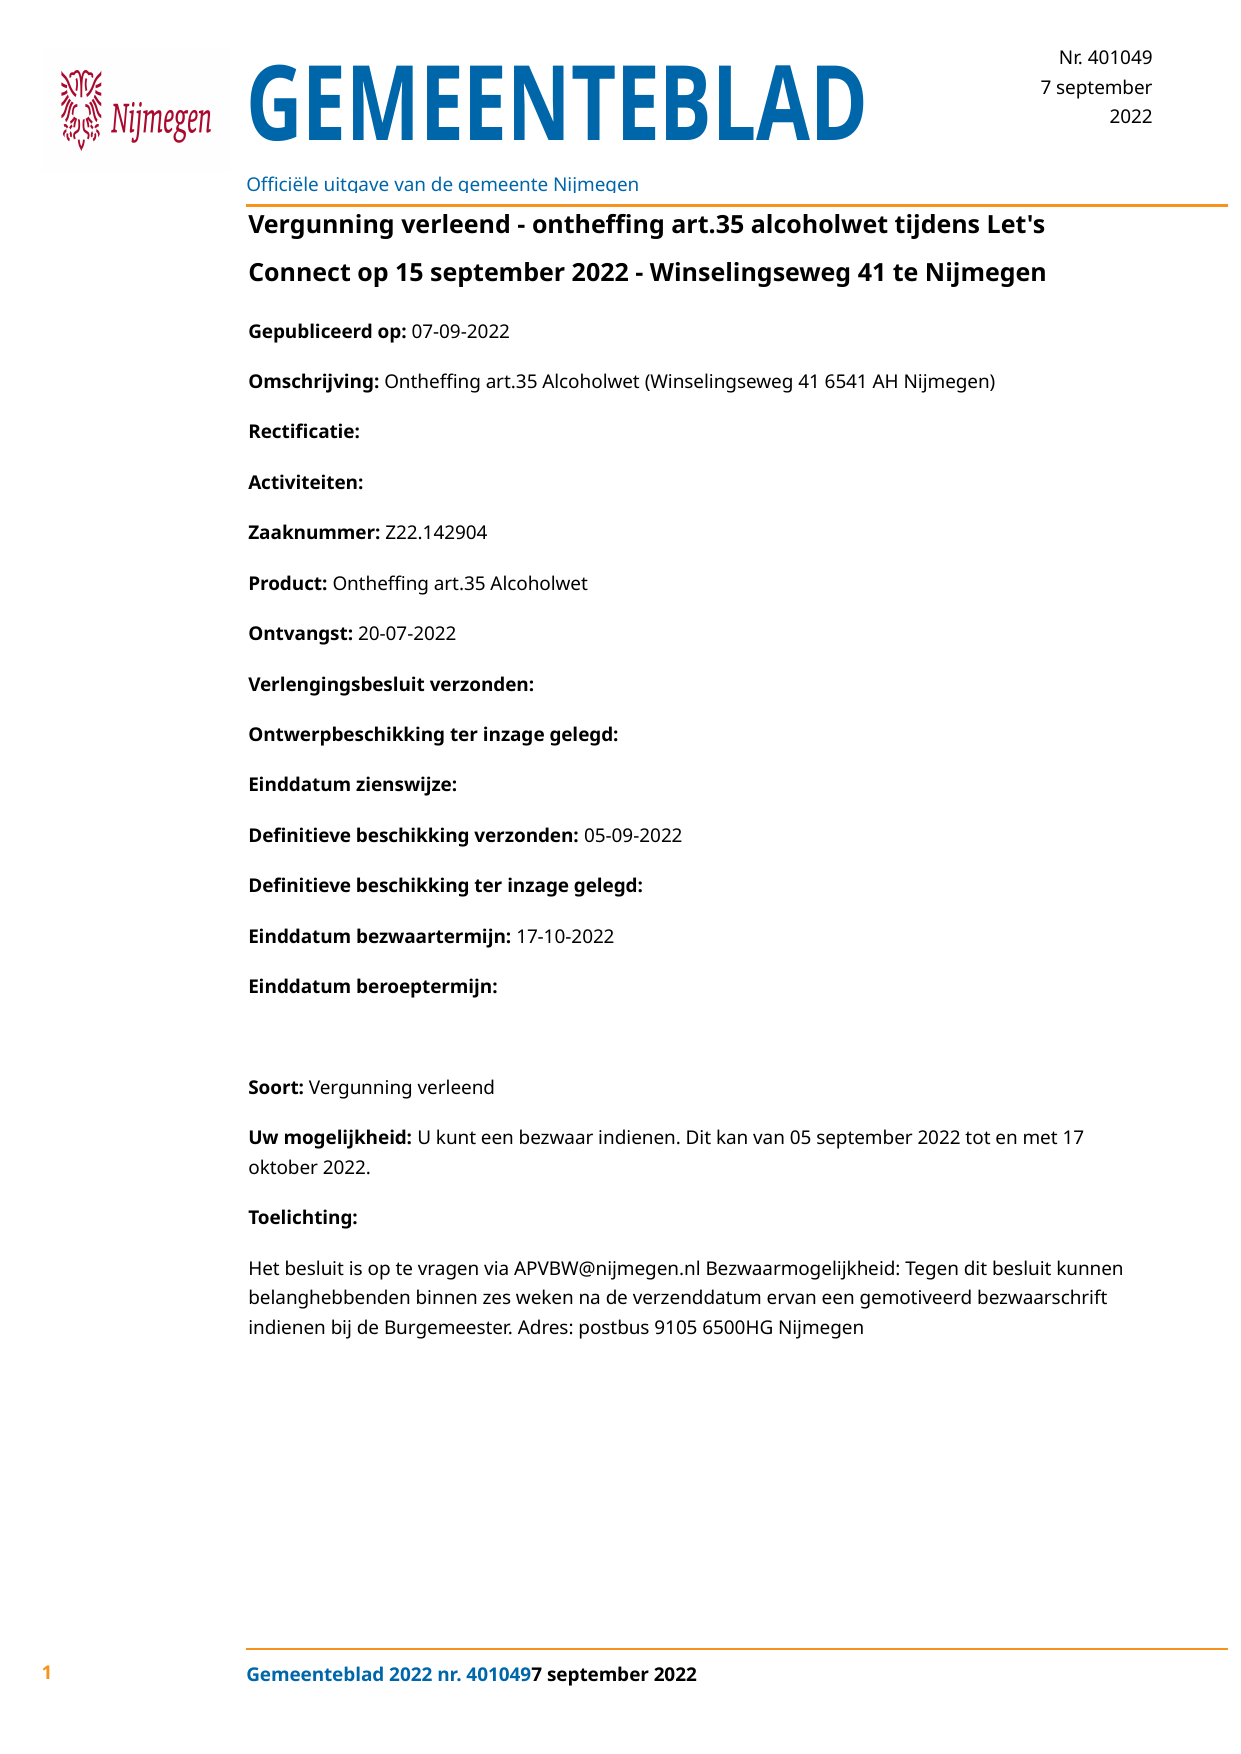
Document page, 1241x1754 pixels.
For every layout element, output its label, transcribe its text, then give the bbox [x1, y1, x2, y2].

text Einddatum zienswijze: [248, 772, 1152, 797]
text Zaaknummer: Z22.142904 [248, 519, 1152, 545]
text Ontvangst: 20-07-2022 [248, 620, 1152, 646]
text Einddatum beroeptermijn: [248, 973, 1152, 999]
text Einddatum bezwaartermijn: 17-10-2022 [248, 923, 1152, 949]
text Ontwerpbeschikking ter inzage gelegd: [248, 721, 1152, 747]
picture [41, 47, 231, 172]
text Verlengingsbesluit verzonden: [248, 671, 1152, 697]
text Uw mogelijkheid: U kunt een bezwaar indienen. Dit kan van 05 september 2022 tot en met 17 oktober 2022. [248, 1124, 1152, 1180]
text Omschrijving: Ontheffing art.35 Alcoholwet (Winselingseweg 41 6541 AH Nijmegen) [248, 368, 1152, 394]
text Activiteiten: [248, 469, 1152, 495]
text Definitieve beschikking ter inzage gelegd: [248, 872, 1152, 898]
text Gepubliceerd op: 07-09-2022 [248, 318, 1152, 344]
text Toelichting: [248, 1204, 1152, 1230]
text Rectificatie: [248, 419, 1152, 444]
text Soort: Vergunning verleend [248, 1074, 1152, 1100]
text Vergunning verleend - ontheffing art.35 alcoholwet tijdens Let's Connect op 15 september 2022 - Winselingseweg 41 te Nijmegen [248, 207, 1152, 288]
text Definitieve beschikking verzonden: 05-09-2022 [248, 822, 1152, 848]
text Het besluit is op te vragen via APVBW@nijmegen.nl Bezwaarmogelijkheid: Tegen dit besluit kunnen belanghebbenden binnen zes weken na de verzenddatum ervan een gemotiveerd bezwaarschrift indienen bij de Burgemeester. Adres: postbus 9105 6500HG Nijmegen [248, 1255, 1152, 1340]
text Product: Ontheffing art.35 Alcoholwet [248, 570, 1152, 596]
